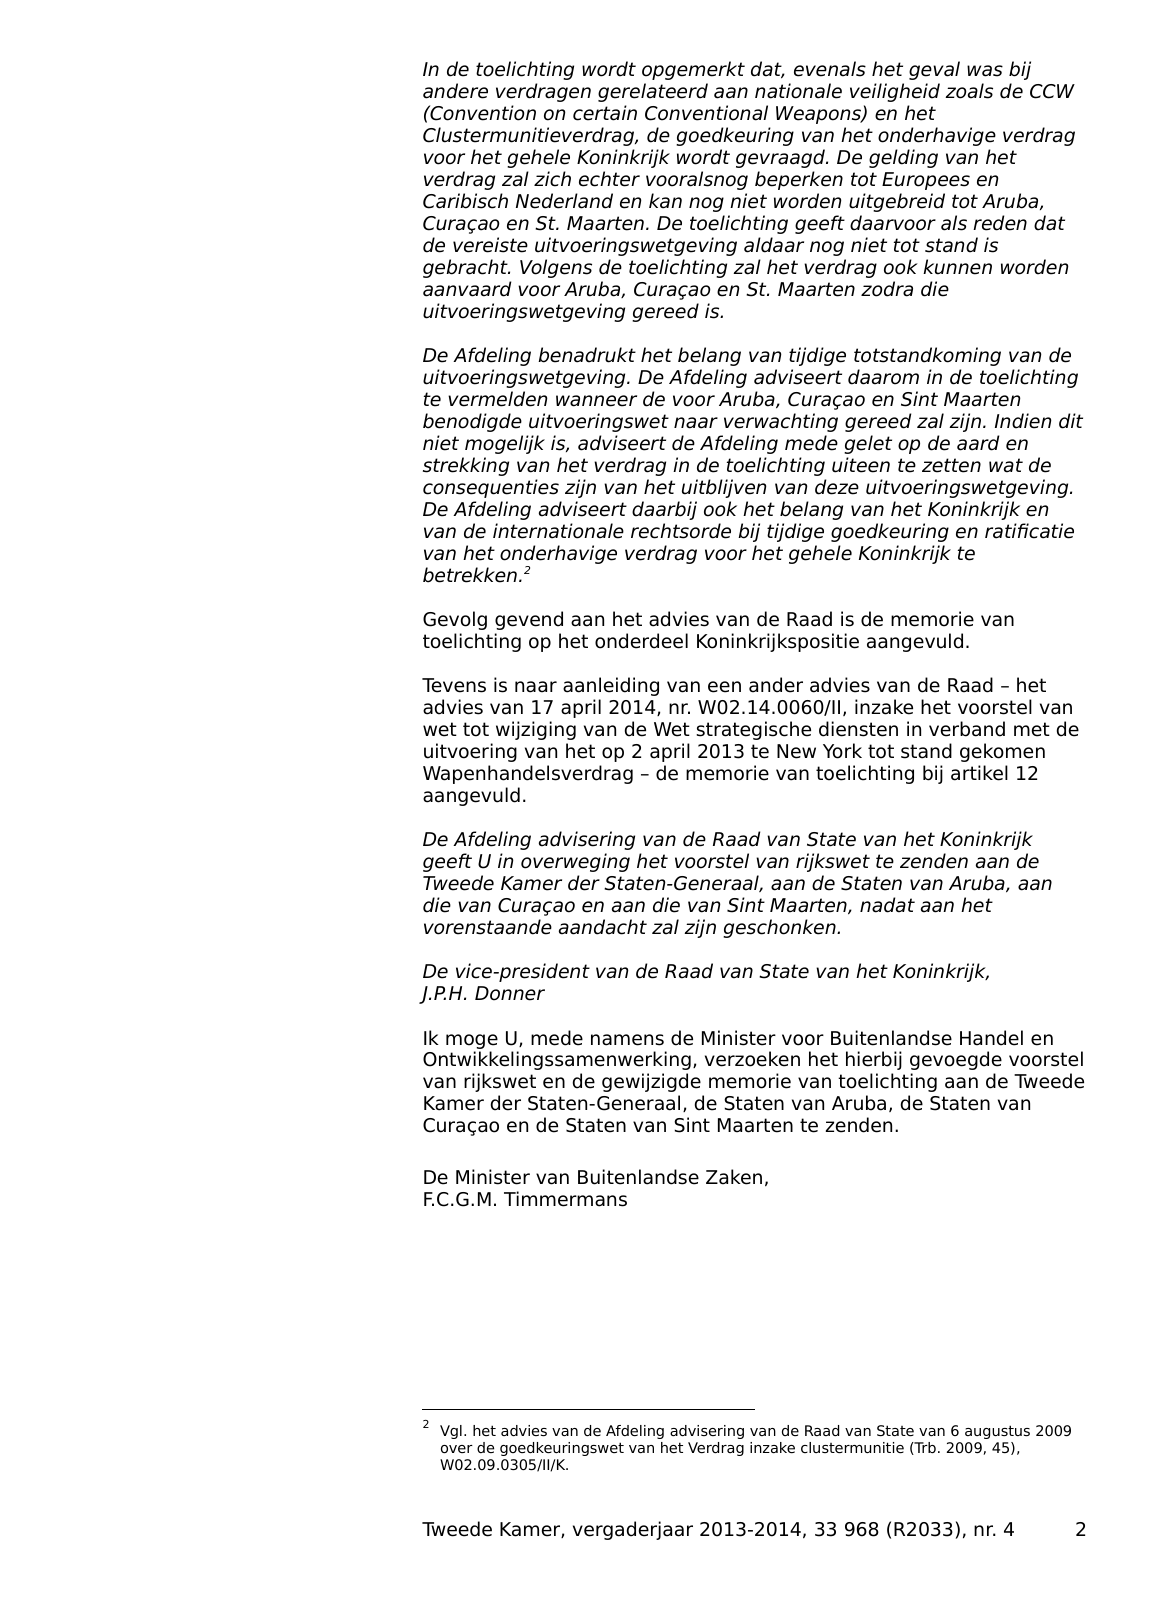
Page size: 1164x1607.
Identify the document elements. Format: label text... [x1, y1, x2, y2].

text Gevolg gevend aan het advies van de Raad is de memorie van toelichting op het onderdeel Koninkrijkspositie aangevuld. [422, 609, 1087, 653]
text Vgl. het advies van de Afdeling advisering van de Raad van State van 6 augustus 2009 over de goedkeuringswet van het Verdrag inzake clustermunitie (Trb. 2009, 45), W02.09.0305/II/K. [422, 1418, 1087, 1474]
text De vice-president van de Raad van State van het Koninkrijk, [422, 961, 1087, 983]
text De Afdeling benadrukt het belang van tijdige totstandkoming van de uitvoeringswetgeving. De Afdeling adviseert daarom in de toelichting te vermelden wanneer de voor Aruba, Curaçao en Sint Maarten benodigde uitvoeringswet naar verwachting gereed zal zijn. Indien dit niet mogelijk is, adviseert de Afdeling mede gelet op de aard en strekking van het verdrag in de toelichting uiteen te zetten wat de consequenties zijn van het uitblijven van deze uitvoeringswetgeving. De Afdeling adviseert daarbij ook het belang van het Koninkrijk en van de internationale rechtsorde bij tijdige goedkeuring en ratificatie van het onderhavige verdrag voor het gehele Koninkrijk te betrekken. [422, 345, 1087, 587]
text In de toelichting wordt opgemerkt dat, evenals het geval was bij andere verdragen gerelateerd aan nationale veiligheid zoals de CCW (Convention on certain Conventional Weapons) en het Clustermunitieverdrag, de goedkeuring van het onderhavige verdrag voor het gehele Koninkrijk wordt gevraagd. De gelding van het verdrag zal zich echter vooralsnog beperken tot Europees en Caribisch Nederland en kan nog niet worden uitgebreid tot Aruba, Curaçao en St. Maarten. De toelichting geeft daarvoor als reden dat de vereiste uitvoeringswetgeving aldaar nog niet tot stand is gebracht. Volgens de toelichting zal het verdrag ook kunnen worden aanvaard voor Aruba, Curaçao en St. Maarten zodra die uitvoeringswetgeving gereed is. [422, 59, 1087, 323]
text De Afdeling advisering van de Raad van State van het Koninkrijk geeft U in overweging het voorstel van rijkswet te zenden aan de Tweede Kamer der Staten-Generaal, aan de Staten van Aruba, aan die van Curaçao en aan die van Sint Maarten, nadat aan het vorenstaande aandacht zal zijn geschonken. [422, 829, 1087, 939]
text De Minister van Buitenlandse Zaken, F.C.G.M. Timmermans [422, 1167, 1087, 1211]
text J.P.H. Donner [422, 983, 1087, 1005]
text Tevens is naar aanleiding van een ander advies van de Raad – het advies van 17 april 2014, nr. W02.14.0060/II, inzake het voorstel van wet tot wijziging van de Wet strategische diensten in verband met de uitvoering van het op 2 april 2013 te New York tot stand gekomen Wapenhandelsverdrag – de memorie van toelichting bij artikel 12 aangevuld. [422, 675, 1087, 807]
text Ik moge U, mede namens de Minister voor Buitenlandse Handel en Ontwikkelingssamenwerking, verzoeken het hierbij gevoegde voorstel van rijkswet en de gewijzigde memorie van toelichting aan de Tweede Kamer der Staten-Generaal, de Staten van Aruba, de Staten van Curaçao en de Staten van Sint Maarten te zenden. [422, 1027, 1087, 1137]
